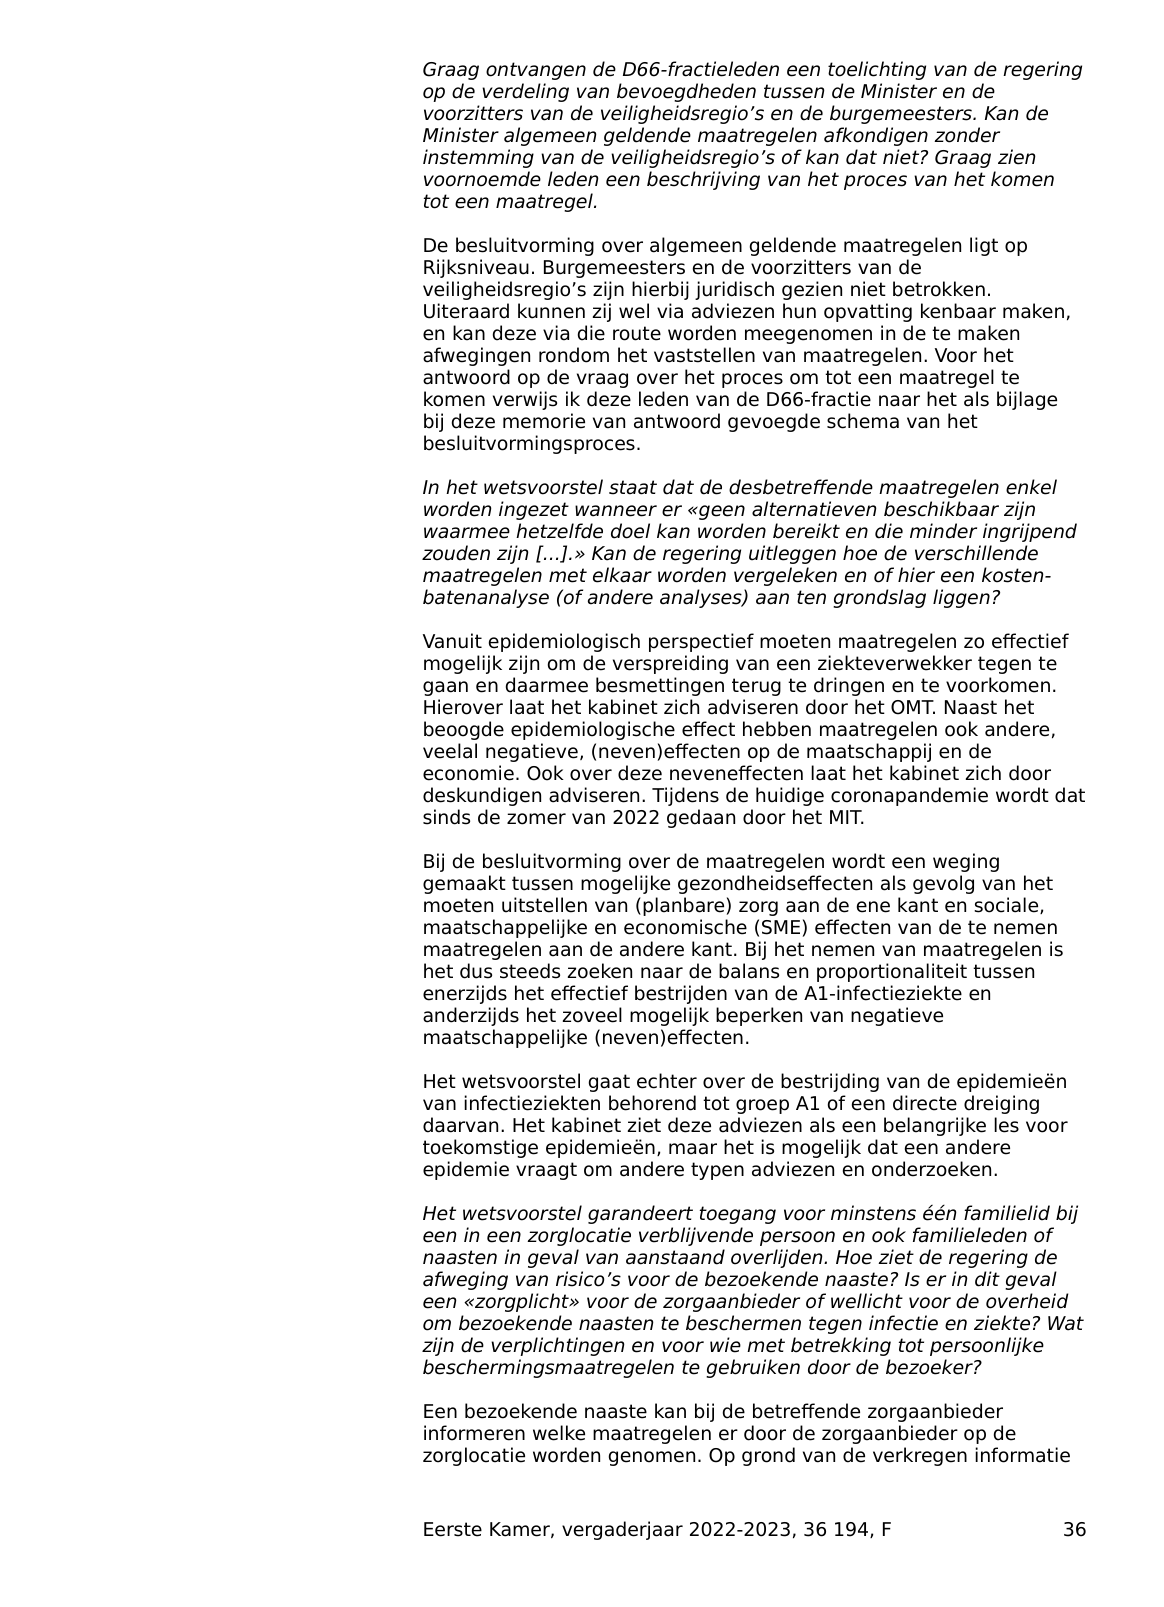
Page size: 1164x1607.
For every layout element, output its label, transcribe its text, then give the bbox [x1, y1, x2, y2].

text Het wetsvoorstel gaat echter over de bestrijding van de epidemieën van infectieziekten behorend tot groep A1 of een directe dreiging daarvan. Het kabinet ziet deze adviezen als een belangrijke les voor toekomstige epidemieën, maar het is mogelijk dat een andere epidemie vraagt om andere typen adviezen en onderzoeken. [422, 1071, 1087, 1181]
text De besluitvorming over algemeen geldende maatregelen ligt op Rijksniveau. Burgemeesters en de voorzitters van de veiligheidsregio’s zijn hierbij juridisch gezien niet betrokken. Uiteraard kunnen zij wel via adviezen hun opvatting kenbaar maken, en kan deze via die route worden meegenomen in de te maken afwegingen rondom het vaststellen van maatregelen. Voor het antwoord op de vraag over het proces om tot een maatregel te komen verwijs ik deze leden van de D66-fractie naar het als bijlage bij deze memorie van antwoord gevoegde schema van het besluitvormingsproces. [422, 235, 1087, 455]
text In het wetsvoorstel staat dat de desbetreffende maatregelen enkel worden ingezet wanneer er «geen alternatieven beschikbaar zijn waarmee hetzelfde doel kan worden bereikt en die minder ingrijpend zouden zijn [...].» Kan de regering uitleggen hoe de verschillende maatregelen met elkaar worden vergeleken en of hier een kosten-batenanalyse (of andere analyses) aan ten grondslag liggen? [422, 477, 1087, 609]
text Vanuit epidemiologisch perspectief moeten maatregelen zo effectief mogelijk zijn om de verspreiding van een ziekteverwekker tegen te gaan en daarmee besmettingen terug te dringen en te voorkomen. Hierover laat het kabinet zich adviseren door het OMT. Naast het beoogde epidemiologische effect hebben maatregelen ook andere, veelal negatieve, (neven)effecten op de maatschappij en de economie. Ook over deze neveneffecten laat het kabinet zich door deskundigen adviseren. Tijdens de huidige coronapandemie wordt dat sinds de zomer van 2022 gedaan door het MIT. [422, 631, 1087, 829]
text Een bezoekende naaste kan bij de betreffende zorgaanbieder informeren welke maatregelen er door de zorgaanbieder op de zorglocatie worden genomen. Op grond van de verkregen informatie [422, 1401, 1087, 1467]
text Graag ontvangen de D66-fractieleden een toelichting van de regering op de verdeling van bevoegdheden tussen de Minister en de voorzitters van de veiligheidsregio’s en de burgemeesters. Kan de Minister algemeen geldende maatregelen afkondigen zonder instemming van de veiligheidsregio’s of kan dat niet? Graag zien voornoemde leden een beschrijving van het proces van het komen tot een maatregel. [422, 59, 1087, 213]
text Het wetsvoorstel garandeert toegang voor minstens één familielid bij een in een zorglocatie verblijvende persoon en ook familieleden of naasten in geval van aanstaand overlijden. Hoe ziet de regering de afweging van risico’s voor de bezoekende naaste? Is er in dit geval een «zorgplicht» voor de zorgaanbieder of wellicht voor de overheid om bezoekende naasten te beschermen tegen infectie en ziekte? Wat zijn de verplichtingen en voor wie met betrekking tot persoonlijke beschermingsmaatregelen te gebruiken door de bezoeker? [422, 1203, 1087, 1379]
text Bij de besluitvorming over de maatregelen wordt een weging gemaakt tussen mogelijke gezondheidseffecten als gevolg van het moeten uitstellen van (planbare) zorg aan de ene kant en sociale, maatschappelijke en economische (SME) effecten van de te nemen maatregelen aan de andere kant. Bij het nemen van maatregelen is het dus steeds zoeken naar de balans en proportionaliteit tussen enerzijds het effectief bestrijden van de A1-infectieziekte en anderzijds het zoveel mogelijk beperken van negatieve maatschappelijke (neven)effecten. [422, 851, 1087, 1049]
